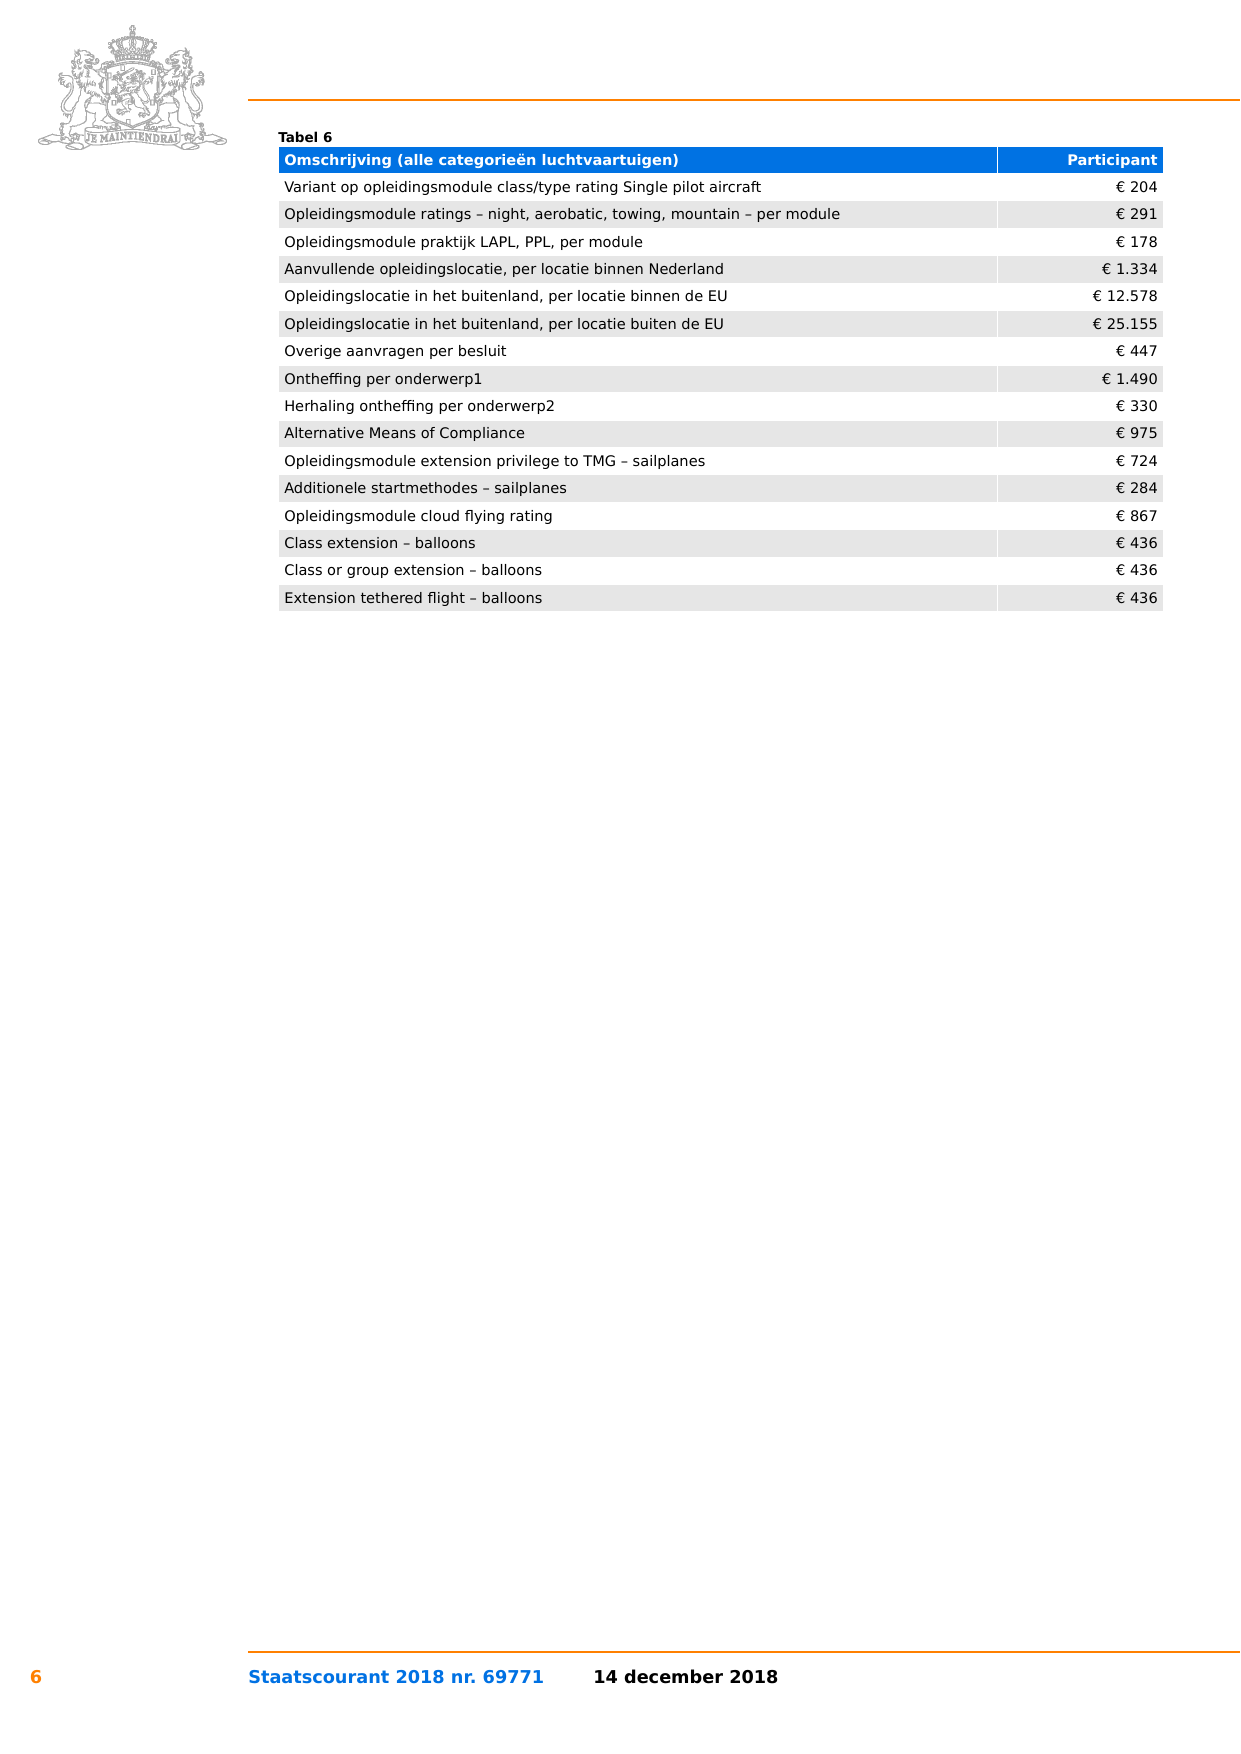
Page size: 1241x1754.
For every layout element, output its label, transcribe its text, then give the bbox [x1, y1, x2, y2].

table_cell Overige aanvragen per besluit [279, 339, 997, 365]
table_header Tabel 6 [278, 130, 1163, 146]
table_cell Opleidingsmodule cloud flying rating [279, 503, 997, 529]
table_cell € 12.578 [998, 284, 1163, 310]
table_cell Extension tethered flight – balloons [279, 585, 997, 611]
table_cell € 867 [998, 503, 1163, 529]
table_cell € 436 [998, 585, 1163, 611]
table_cell € 291 [998, 201, 1163, 228]
table_cell Opleidingsmodule ratings – night, aerobatic, towing, mountain – per module [279, 201, 997, 228]
table_cell Herhaling ontheffing per onderwerp2 [279, 393, 997, 419]
table_cell Variant op opleidingsmodule class/type rating Single pilot aircraft [279, 174, 997, 200]
table_cell € 1.490 [998, 366, 1163, 392]
table_cell Alternative Means of Compliance [279, 421, 997, 447]
table_cell Class extension – balloons [279, 530, 997, 557]
table_cell € 330 [998, 393, 1163, 419]
table_cell Opleidingslocatie in het buitenland, per locatie binnen de EU [279, 284, 997, 310]
table_cell € 975 [998, 421, 1163, 447]
table_cell Aanvullende opleidingslocatie, per locatie binnen Nederland [279, 256, 997, 283]
table_cell € 447 [998, 339, 1163, 365]
table_cell Additionele startmethodes – sailplanes [279, 475, 997, 502]
table_cell Opleidingsmodule extension privilege to TMG – sailplanes [279, 448, 997, 474]
table_cell Opleidingsmodule praktijk LAPL, PPL, per module [279, 229, 997, 255]
table_cell Omschrijving (alle categorieën luchtvaartuigen) [279, 147, 997, 173]
table_cell € 25.155 [998, 311, 1163, 337]
picture [38, 25, 227, 150]
table_cell € 284 [998, 475, 1163, 502]
table_cell € 724 [998, 448, 1163, 474]
table_cell € 436 [998, 558, 1163, 584]
table_cell Opleidingslocatie in het buitenland, per locatie buiten de EU [279, 311, 997, 337]
table_cell Ontheffing per onderwerp1 [279, 366, 997, 392]
table_cell Class or group extension – balloons [279, 558, 997, 584]
table_cell € 204 [998, 174, 1163, 200]
table_cell € 1.334 [998, 256, 1163, 283]
table_cell Participant [998, 147, 1163, 173]
table_cell € 436 [998, 530, 1163, 557]
table_cell € 178 [998, 229, 1163, 255]
